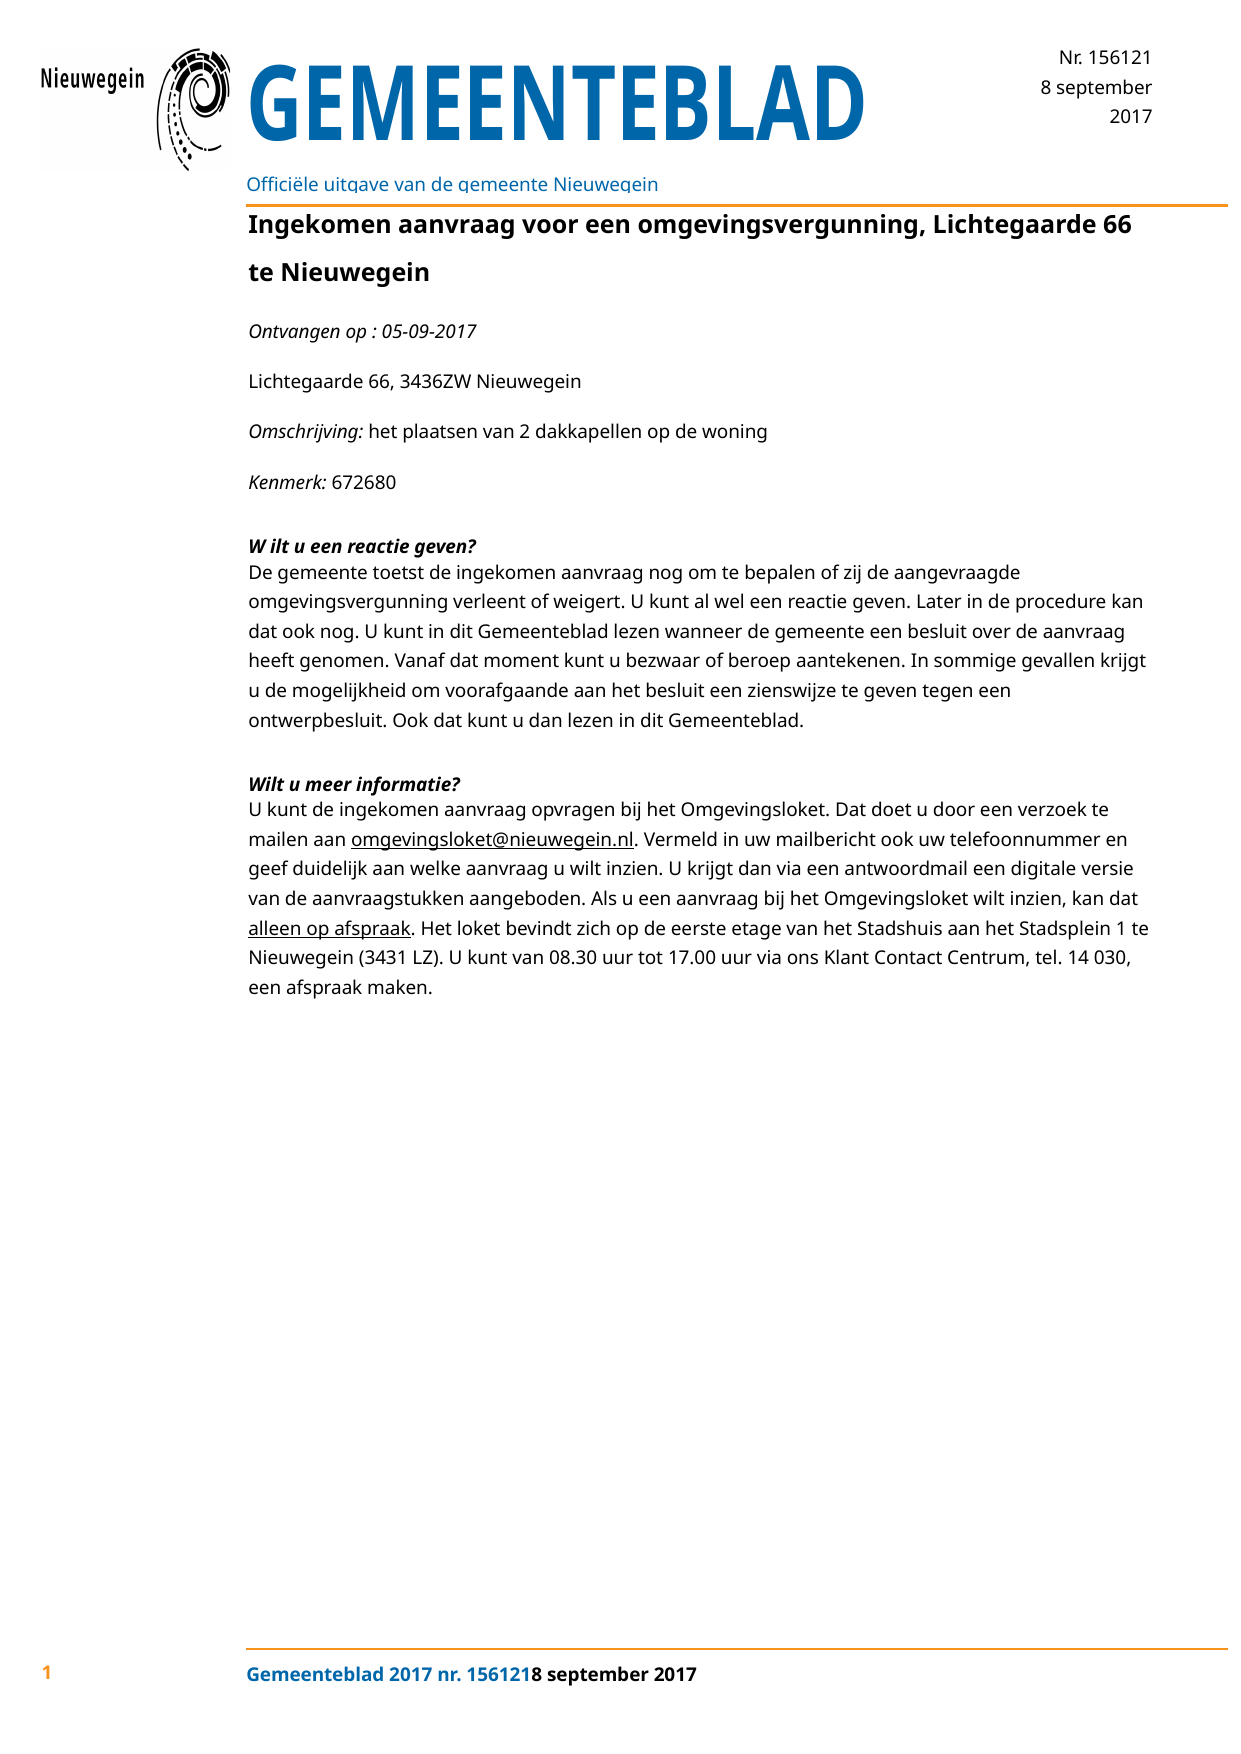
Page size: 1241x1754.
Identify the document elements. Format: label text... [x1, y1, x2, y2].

text U kunt de ingekomen aanvraag opvragen bij het Omgevingsloket. Dat doet u door een verzoek te mailen aan omgevingsloket@nieuwegein.nl. Vermeld in uw mailbericht ook uw telefoonnummer en geef duidelijk aan welke aanvraag u wilt inzien. U krijgt dan via een antwoordmail een digitale versie van de aanvraagstukken aangeboden. Als u een aanvraag bij het Omgevingsloket wilt inzien, kan dat alleen op afspraak. Het loket bevindt zich op de eerste etage van het Stadshuis aan het Stadsplein 1 te Nieuwegein (3431 LZ). U kunt van 08.30 uur tot 17.00 uur via ons Klant Contact Centrum, tel. 14 030, een afspraak maken. [248, 796, 1152, 1000]
text De gemeente toetst de ingekomen aanvraag nog om te bepalen of zij de aangevraagde omgevingsvergunning verleent of weigert. U kunt al wel een reactie geven. Later in de procedure kan dat ook nog. U kunt in dit Gemeenteblad lezen wanneer de gemeente een besluit over de aanvraag heeft genomen. Vanaf dat moment kunt u bezwaar of beroep aantekenen. In sommige gevallen krijgt u de mogelijkheid om voorafgaande aan het besluit een zienswijze te geven tegen een ontwerpbesluit. Ook dat kunt u dan lezen in dit Gemeenteblad. [248, 559, 1152, 732]
text W ilt u een reactie geven? [248, 533, 1152, 559]
picture [41, 47, 231, 172]
text Omschrijving: het plaatsen van 2 dakkapellen op de woning [248, 419, 1152, 444]
text Kenmerk: 672680 [248, 469, 1152, 495]
text Wilt u meer informatie? [248, 771, 1152, 796]
text Ingekomen aanvraag voor een omgevingsvergunning, Lichtegaarde 66 te Nieuwegein [248, 207, 1152, 288]
text Lichtegaarde 66, 3436ZW Nieuwegein [248, 368, 1152, 394]
text Ontvangen op : 05-09-2017 [248, 318, 1152, 344]
